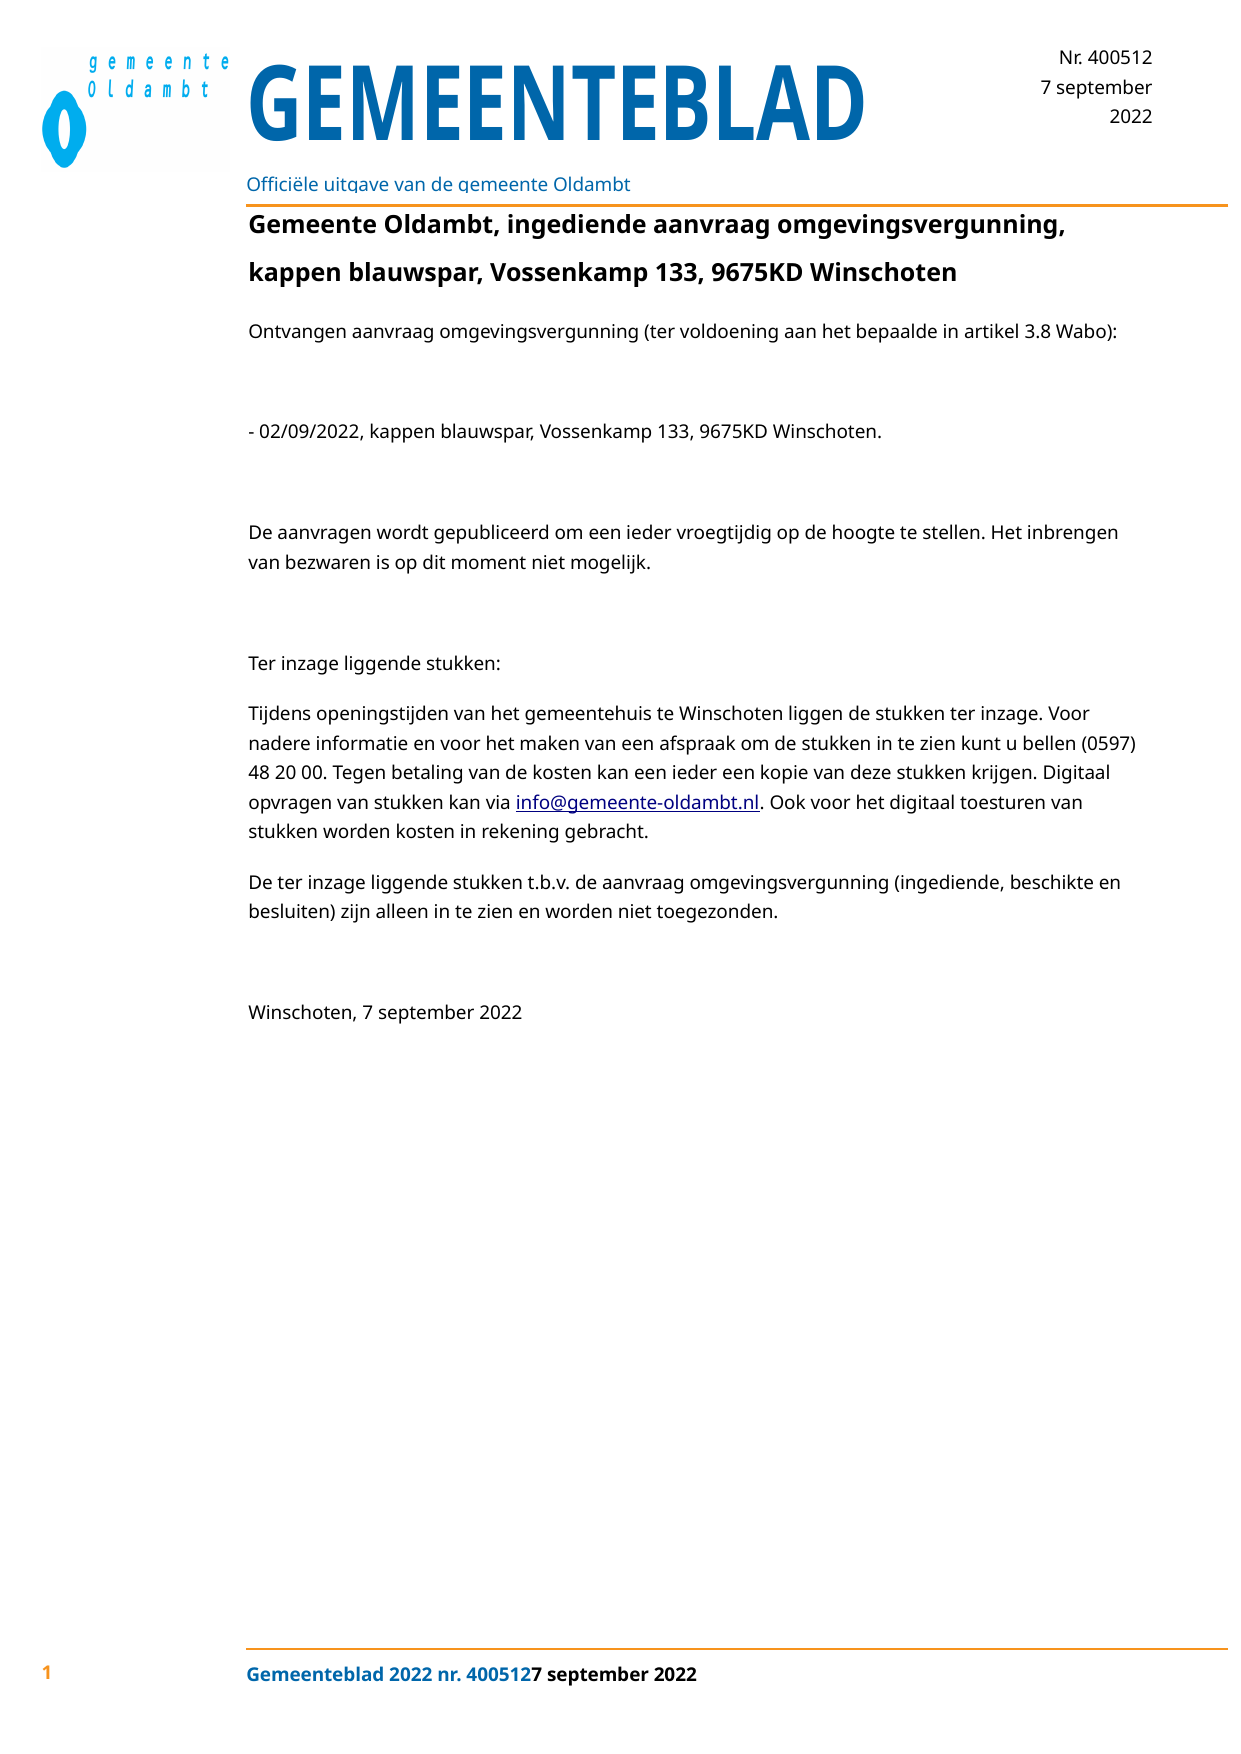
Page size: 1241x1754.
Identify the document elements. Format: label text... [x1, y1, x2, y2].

text Tijdens openingstijden van het gemeentehuis te Winschoten liggen de stukken ter inzage. Voor nadere informatie en voor het maken van een afspraak om de stukken in te zien kunt u bellen (0597) 48 20 00. Tegen betaling van de kosten kan een ieder een kopie van deze stukken krijgen. Digitaal opvragen van stukken kan via info@gemeente-oldambt.nl. Ook voor het digitaal toesturen van stukken worden kosten in rekening gebracht. [248, 700, 1152, 844]
text De ter inzage liggende stukken t.b.v. de aanvraag omgevingsvergunning (ingediende, beschikte en besluiten) zijn alleen in te zien en worden niet toegezonden. [248, 869, 1152, 924]
text De aanvragen wordt gepubliceerd om een ieder vroegtijdig op de hoogte te stellen. Het inbrengen van bezwaren is op dit moment niet mogelijk. [248, 519, 1152, 575]
text Ontvangen aanvraag omgevingsvergunning (ter voldoening aan het bepaalde in artikel 3.8 Wabo): [248, 318, 1152, 344]
text Winschoten, 7 september 2022 [248, 999, 1152, 1025]
text Ter inzage liggende stukken: [248, 650, 1152, 676]
picture [41, 47, 231, 172]
text Gemeente Oldambt, ingediende aanvraag omgevingsvergunning, kappen blauwspar, Vossenkamp 133, 9675KD Winschoten [248, 207, 1152, 288]
text - 02/09/2022, kappen blauwspar, Vossenkamp 133, 9675KD Winschoten. [248, 419, 1152, 444]
